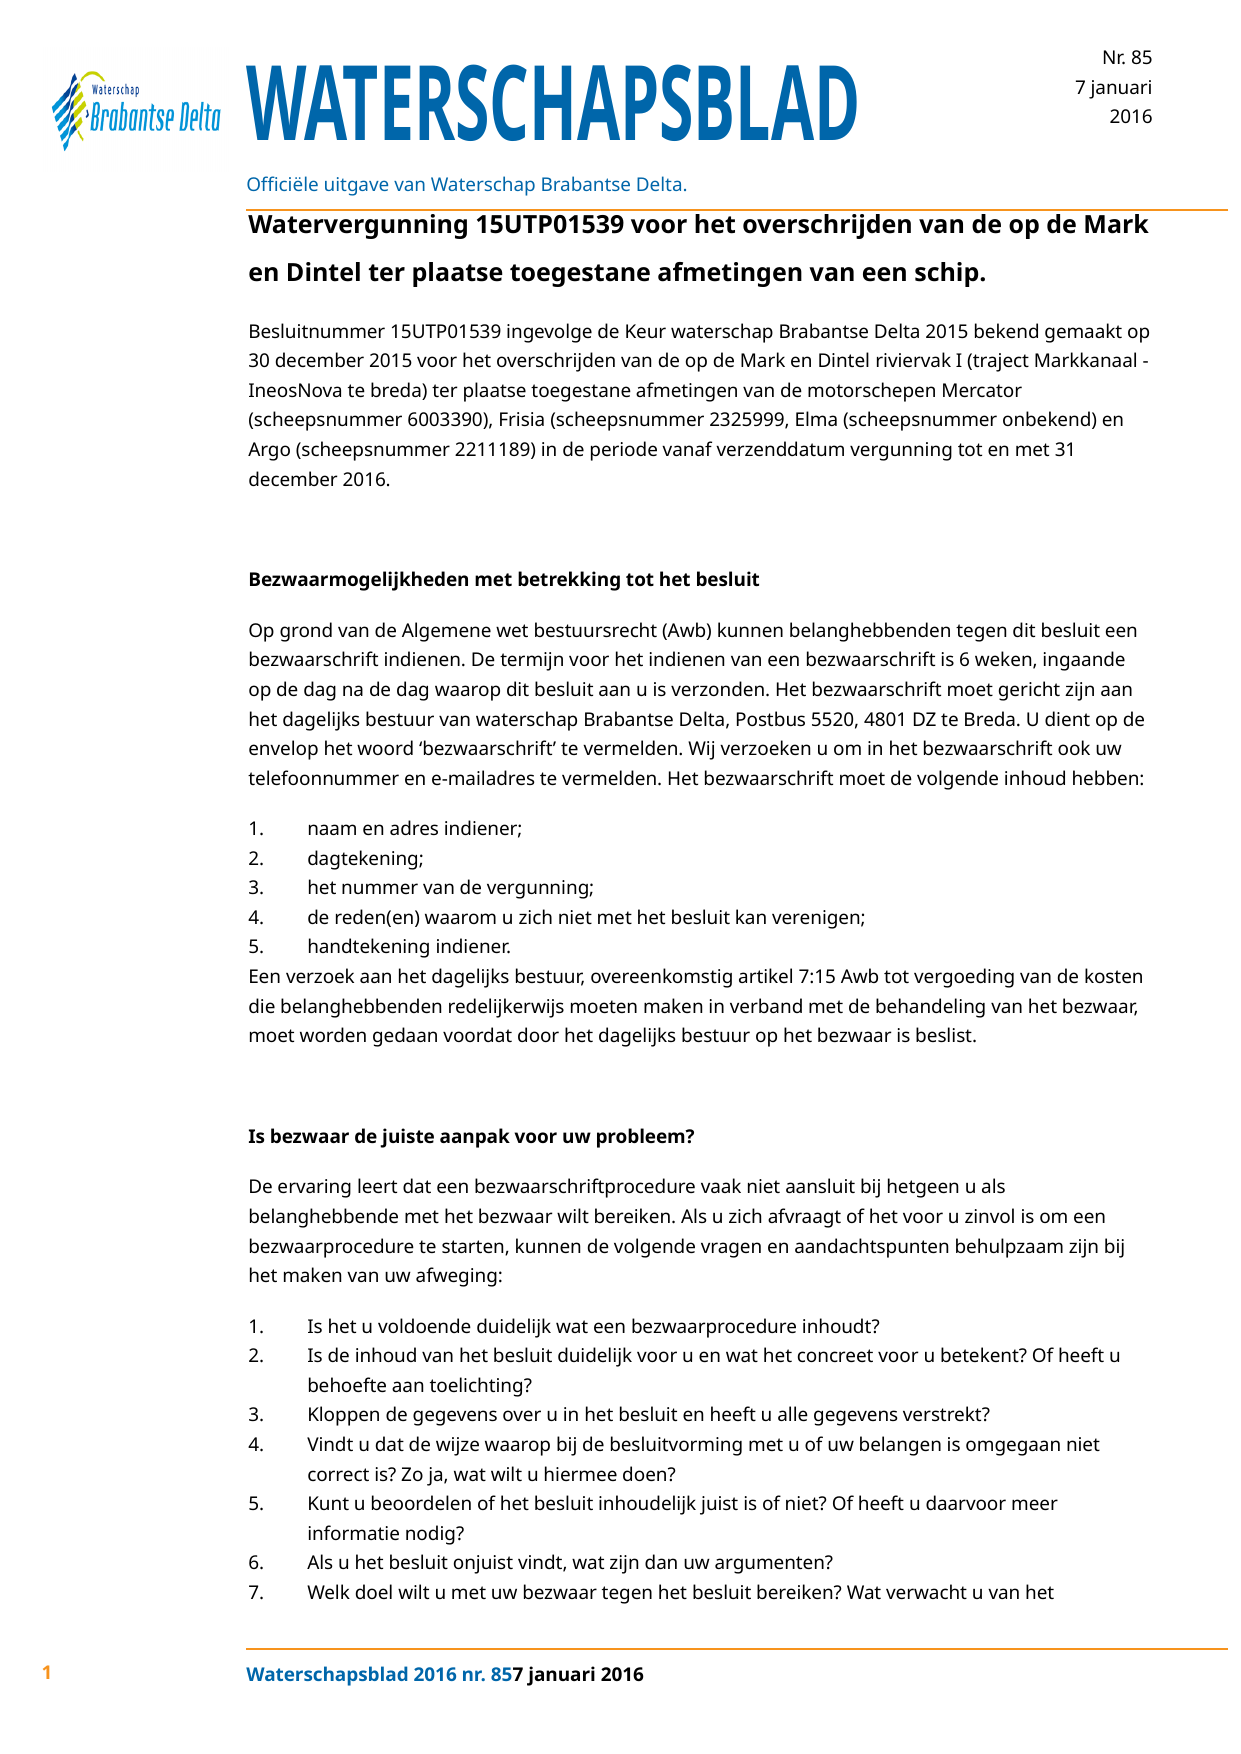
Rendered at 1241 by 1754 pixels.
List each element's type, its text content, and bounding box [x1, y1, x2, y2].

list Welk doel wilt u met uw bezwaar tegen het besluit bereiken? Wat verwacht u van het [248, 1579, 1152, 1605]
text Bezwaarmogelijkheden met betrekking tot het besluit [248, 567, 1152, 592]
text Besluitnummer 15UTP01539 ingevolge de Keur waterschap Brabantse Delta 2015 bekend gemaakt op 30 december 2015 voor het overschrijden van de op de Mark en Dintel riviervak I (traject Markkanaal - IneosNova te breda) ter plaatse toegestane afmetingen van de motorschepen Mercator (scheepsnummer 6003390), Frisia (scheepsnummer 2325999, Elma (scheepsnummer onbekend) en Argo (scheepsnummer 2211189) in de periode vanaf verzenddatum vergunning tot en met 31 december 2016. [248, 318, 1152, 492]
list handtekening indiener. [248, 934, 1152, 959]
list dagtekening; [248, 845, 1152, 871]
list Is het u voldoende duidelijk wat een bezwaarprocedure inhoudt? [248, 1313, 1152, 1339]
list Kloppen de gegevens over u in het besluit en heeft u alle gegevens verstrekt? [248, 1402, 1152, 1427]
list Als u het besluit onjuist vindt, wat zijn dan uw argumenten? [248, 1549, 1152, 1575]
list het nummer van de vergunning; [248, 874, 1152, 900]
picture [41, 47, 231, 172]
text De ervaring leert dat een bezwaarschriftprocedure vaak niet aansluit bij hetgeen u als belanghebbende met het bezwaar wilt bereiken. Als u zich afvraagt of het voor u zinvol is om een bezwaarprocedure te starten, kunnen de volgende vragen en aandachtspunten behulpzaam zijn bij het maken van uw afweging: [248, 1174, 1152, 1288]
text Op grond van de Algemene wet bestuursrecht (Awb) kunnen belanghebbenden tegen dit besluit een bezwaarschrift indienen. De termijn voor het indienen van een bezwaarschrift is 6 weken, ingaande op de dag na de dag waarop dit besluit aan u is verzonden. Het bezwaarschrift moet gericht zijn aan het dagelijks bestuur van waterschap Brabantse Delta, Postbus 5520, 4801 DZ te Breda. U dient op de envelop het woord ‘bezwaarschrift’ te vermelden. Wij verzoeken u om in het bezwaarschrift ook uw telefoonnummer en e‑mailadres te vermelden. Het bezwaarschrift moet de volgende inhoud hebben: [248, 617, 1152, 791]
list de reden(en) waarom u zich niet met het besluit kan verenigen; [248, 904, 1152, 930]
list Is de inhoud van het besluit duidelijk voor u en wat het concreet voor u betekent? Of heeft u behoefte aan toelichting? [248, 1342, 1152, 1398]
list Vindt u dat de wijze waarop bij de besluitvorming met u of uw belangen is omgegaan niet correct is? Zo ja, wat wilt u hiermee doen? [248, 1431, 1152, 1487]
text Een verzoek aan het dagelijks bestuur, overeenkomstig artikel 7:15 Awb tot vergoeding van de kosten die belanghebbenden redelijkerwijs moeten maken in verband met de behandeling van het bezwaar, moet worden gedaan voordat door het dagelijks bestuur op het bezwaar is beslist. [248, 963, 1152, 1048]
list Kunt u beoordelen of het besluit inhoudelijk juist is of niet? Of heeft u daarvoor meer informatie nodig? [248, 1490, 1152, 1546]
list naam en adres indiener; [248, 815, 1152, 841]
text Is bezwaar de juiste aanpak voor uw probleem? [248, 1123, 1152, 1149]
text Watervergunning 15UTP01539 voor het overschrijden van de op de Mark en Dintel ter plaatse toegestane afmetingen van een schip. [248, 211, 1152, 288]
